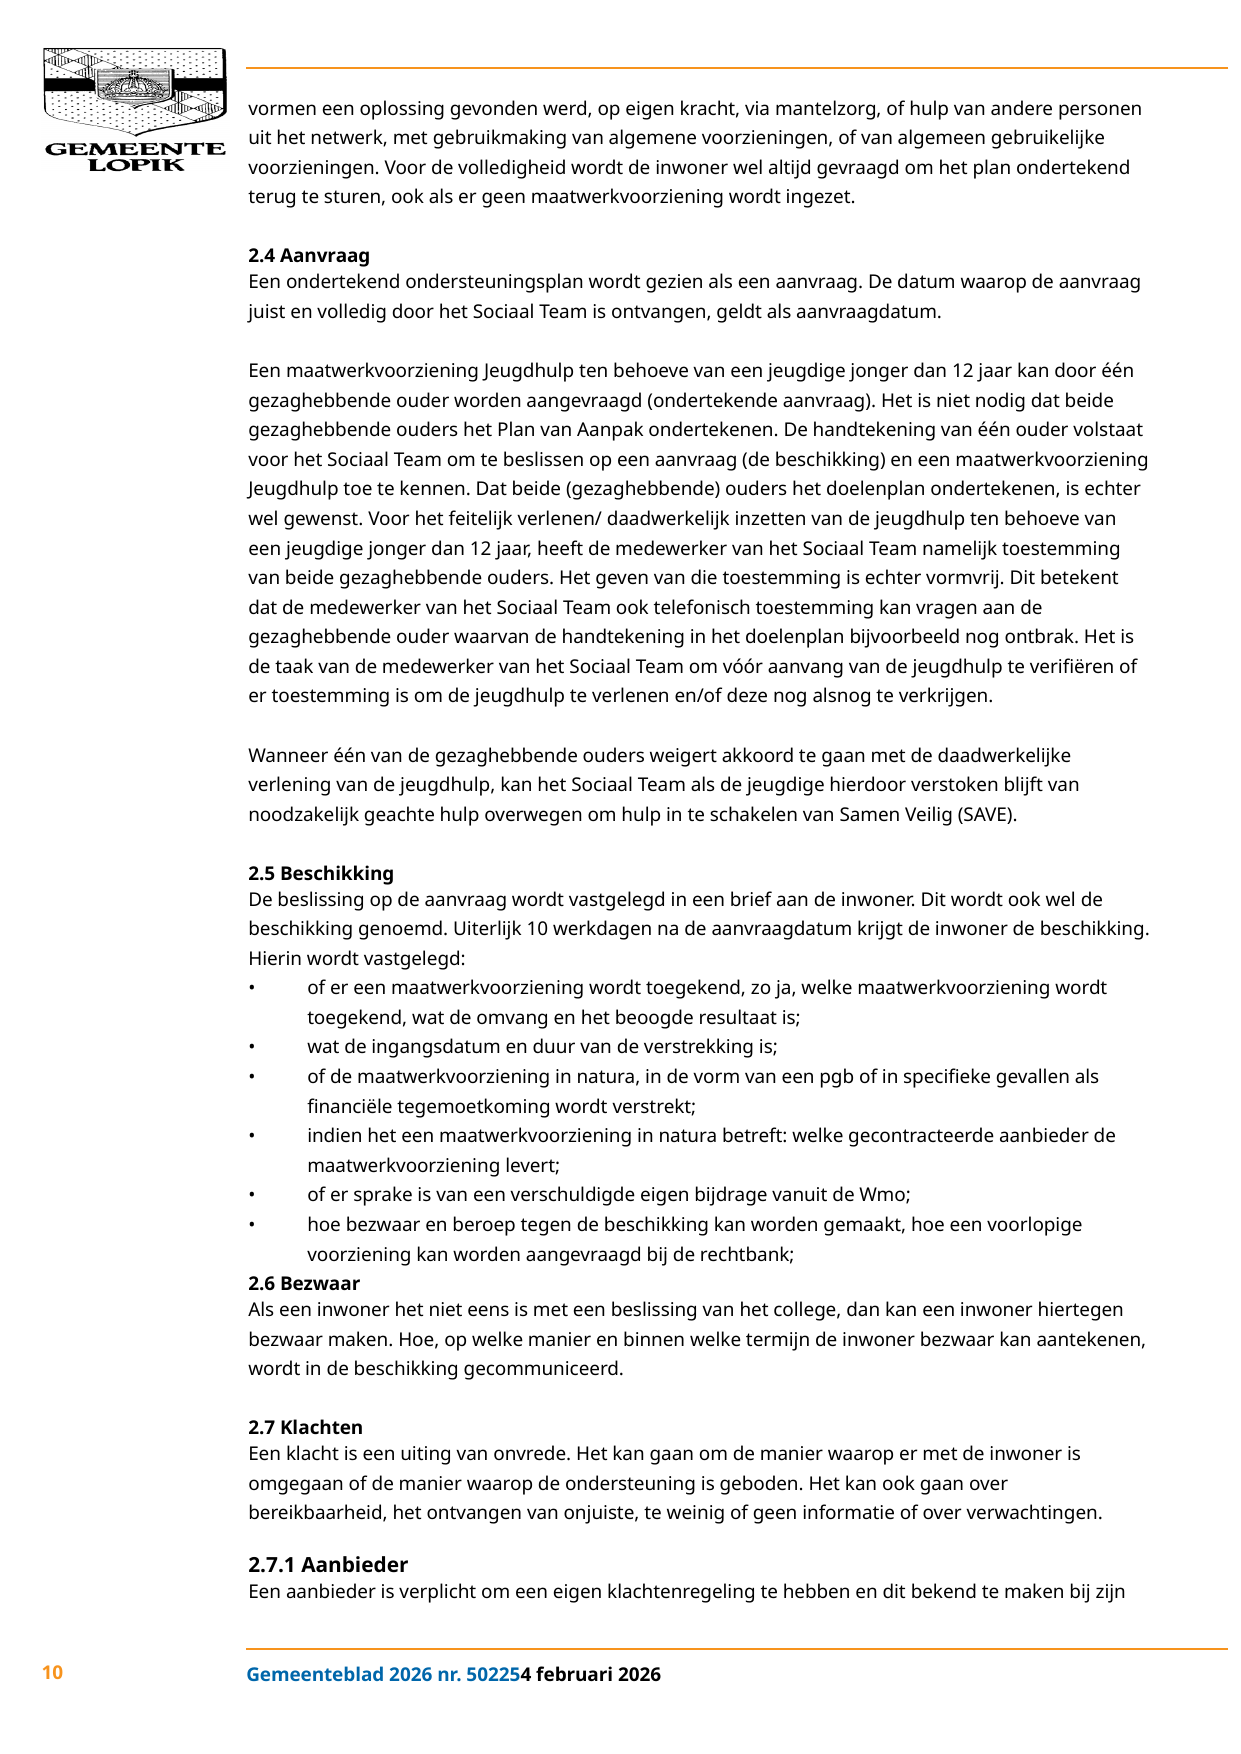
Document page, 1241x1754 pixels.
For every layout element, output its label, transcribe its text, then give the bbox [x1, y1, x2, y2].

list wat de ingangsdatum en duur van de verstrekking is; [248, 1034, 1152, 1059]
list of de maatwerkvoorziening in natura, in de vorm van een pgb of in specifieke gevallen als financiële tegemoetkoming wordt verstrekt; [248, 1063, 1152, 1119]
list indien het een maatwerkvoorziening in natura betreft: welke gecontracteerde aanbieder de maatwerkvoorziening levert; [248, 1122, 1152, 1178]
picture [41, 47, 231, 172]
text Een aanbieder is verplicht om een eigen klachtenregeling te hebben en dit bekend te maken bij zijn [248, 1578, 1152, 1604]
text De beslissing op de aanvraag wordt vastgelegd in een brief aan de inwoner. Dit wordt ook wel de beschikking genoemd. Uiterlijk 10 werkdagen na de aanvraagdatum krijgt de inwoner de beschikking. Hierin wordt vastgelegd: [248, 886, 1152, 971]
text Een ondertekend ondersteuningsplan wordt gezien als een aanvraag. De datum waarop de aanvraag juist en volledig door het Sociaal Team is ontvangen, geldt als aanvraagdatum. [248, 268, 1152, 324]
list of er een maatwerkvoorziening wordt toegekend, zo ja, welke maatwerkvoorziening wordt toegekend, wat de omvang en het beoogde resultaat is; [248, 974, 1152, 1030]
list hoe bezwaar en beroep tegen de beschikking kan worden gemaakt, hoe een voorlopige voorziening kan worden aangevraagd bij de rechtbank; [248, 1211, 1152, 1267]
text 2.7.1 Aanbieder [248, 1550, 1152, 1578]
text 2.4 Aanvraag [248, 243, 1152, 268]
text Een klacht is een uiting van onvrede. Het kan gaan om de manier waarop er met de inwoner is omgegaan of de manier waarop de ondersteuning is geboden. Het kan ook gaan over bereikbaarheid, het ontvangen van onjuiste, te weinig of geen informatie of over verwachtingen. [248, 1440, 1152, 1525]
text vormen een oplossing gevonden werd, op eigen kracht, via mantelzorg, of hulp van andere personen uit het netwerk, met gebruikmaking van algemene voorzieningen, of van algemeen gebruikelijke voorzieningen. Voor de volledigheid wordt de inwoner wel altijd gevraagd om het plan ondertekend terug te sturen, ook als er geen maatwerkvoorziening wordt ingezet. [248, 95, 1152, 209]
text Wanneer één van de gezaghebbende ouders weigert akkoord te gaan met de daadwerkelijke verlening van de jeugdhulp, kan het Sociaal Team als de jeugdige hierdoor verstoken blijft van noodzakelijk geachte hulp overwegen om hulp in te schakelen van Samen Veilig (SAVE). [248, 742, 1152, 827]
text Een maatwerkvoorziening Jeugdhulp ten behoeve van een jeugdige jonger dan 12 jaar kan door één gezaghebbende ouder worden aangevraagd (ondertekende aanvraag). Het is niet nodig dat beide gezaghebbende ouders het Plan van Aanpak ondertekenen. De handtekening van één ouder volstaat voor het Sociaal Team om te beslissen op een aanvraag (de beschikking) en een maatwerkvoorziening Jeugdhulp toe te kennen. Dat beide (gezaghebbende) ouders het doelenplan ondertekenen, is echter wel gewenst. Voor het feitelijk verlenen/ daadwerkelijk inzetten van de jeugdhulp ten behoeve van een jeugdige jonger dan 12 jaar, heeft de medewerker van het Sociaal Team namelijk toestemming van beide gezaghebbende ouders. Het geven van die toestemming is echter vormvrij. Dit betekent dat de medewerker van het Sociaal Team ook telefonisch toestemming kan vragen aan de gezaghebbende ouder waarvan de handtekening in het doelenplan bijvoorbeeld nog ontbrak. Het is de taak van de medewerker van het Sociaal Team om vóór aanvang van de jeugdhulp te verifiëren of er toestemming is om de jeugdhulp te verlenen en/of deze nog alsnog te verkrijgen. [248, 357, 1152, 708]
text 2.6 Bezwaar [248, 1270, 1152, 1296]
list of er sprake is van een verschuldigde eigen bijdrage vanuit de Wmo; [248, 1182, 1152, 1207]
text 2.7 Klachten [248, 1414, 1152, 1440]
text Als een inwoner het niet eens is met een beslissing van het college, dan kan een inwoner hiertegen bezwaar maken. Hoe, op welke manier en binnen welke termijn de inwoner bezwaar kan aantekenen, wordt in de beschikking gecommuniceerd. [248, 1296, 1152, 1381]
text 2.5 Beschikking [248, 860, 1152, 886]
